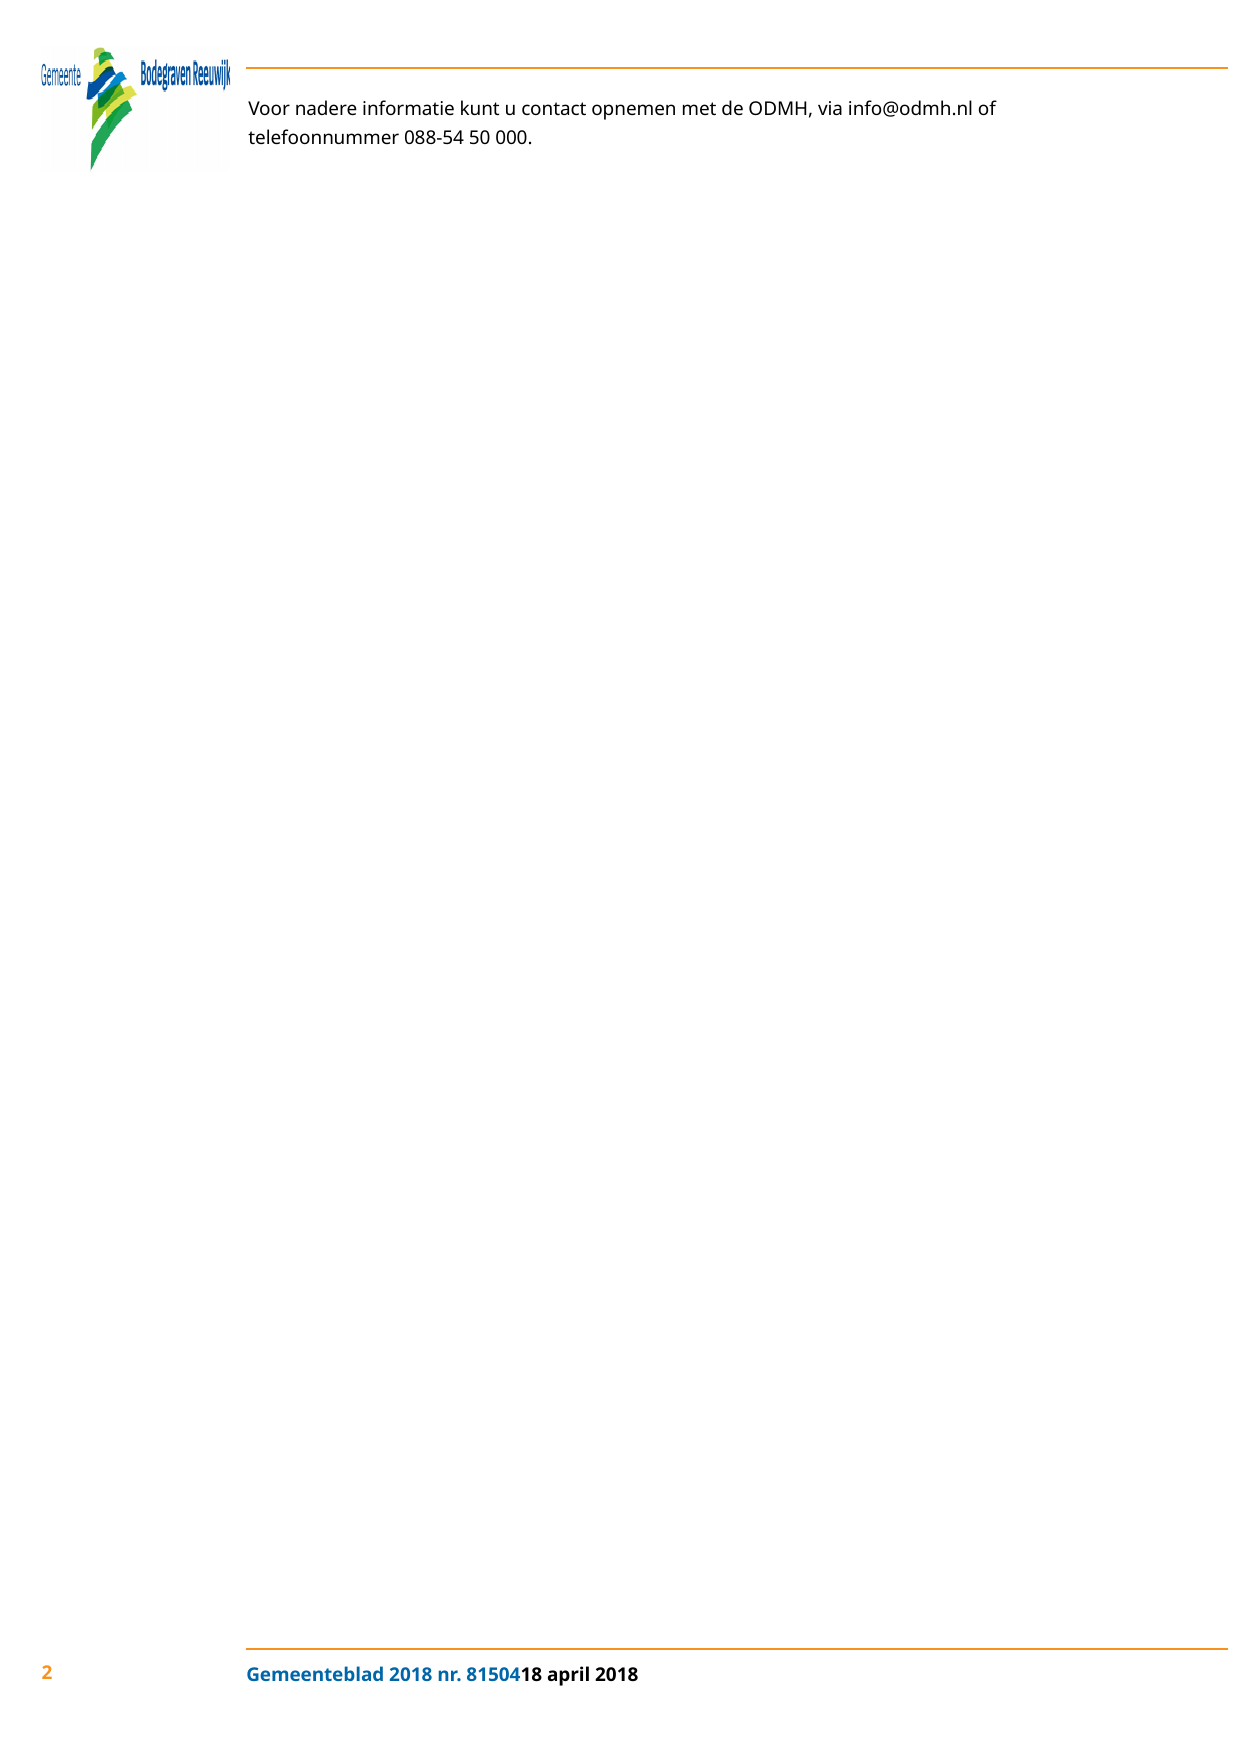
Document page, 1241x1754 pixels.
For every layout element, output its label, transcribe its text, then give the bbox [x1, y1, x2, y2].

text Voor nadere informatie kunt u contact opnemen met de ODMH, via info@odmh.nl of telefoonnummer 088-54 50 000. [248, 95, 1152, 150]
picture [41, 47, 231, 172]
